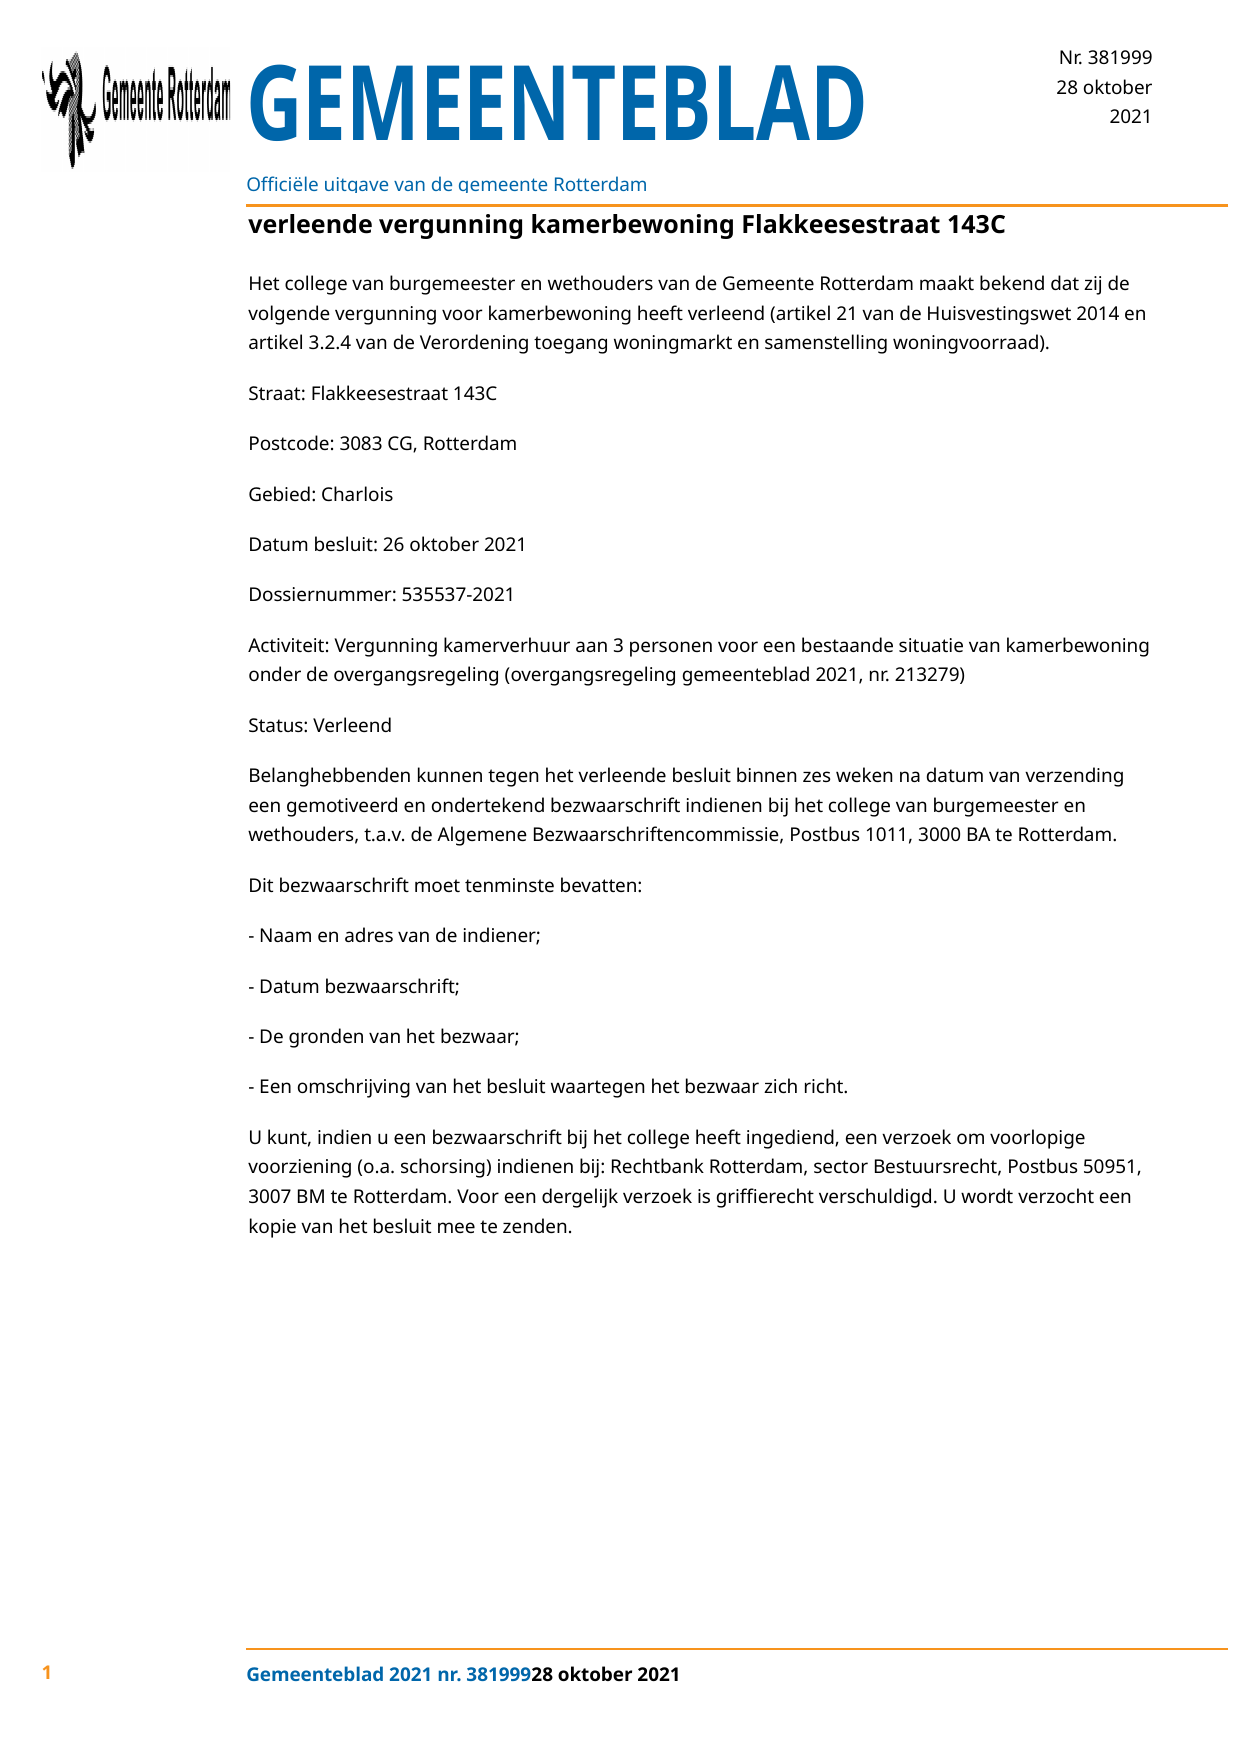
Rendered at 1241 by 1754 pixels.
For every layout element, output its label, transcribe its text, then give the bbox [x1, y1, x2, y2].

text U kunt, indien u een bezwaarschrift bij het college heeft ingediend, een verzoek om voorlopige voorziening (o.a. schorsing) indienen bij: Rechtbank Rotterdam, sector Bestuursrecht, Postbus 50951, 3007 BM te Rotterdam. Voor een dergelijk verzoek is griffierecht verschuldigd. U wordt verzocht een kopie van het besluit mee te zenden. [248, 1124, 1152, 1238]
text Belanghebbenden kunnen tegen het verleende besluit binnen zes weken na datum van verzending een gemotiveerd en ondertekend bezwaarschrift indienen bij het college van burgemeester en wethouders, t.a.v. de Algemene Bezwaarschriftencommissie, Postbus 1011, 3000 BA te Rotterdam. [248, 762, 1152, 847]
text - Naam en adres van de indiener; [248, 922, 1152, 948]
text - Een omschrijving van het besluit waartegen het bezwaar zich richt. [248, 1074, 1152, 1099]
text Het college van burgemeester en wethouders van de Gemeente Rotterdam maakt bekend dat zij de volgende vergunning voor kamerbewoning heeft verleend (artikel 21 van de Huisvestingswet 2014 en artikel 3.2.4 van de Verordening toegang woningmarkt en samenstelling woningvoorraad). [248, 270, 1152, 355]
text - De gronden van het bezwaar; [248, 1023, 1152, 1049]
text verleende vergunning kamerbewoning Flakkeesestraat 143C [248, 207, 1152, 241]
text Gebied: Charlois [248, 481, 1152, 506]
text Postcode: 3083 CG, Rotterdam [248, 430, 1152, 456]
text Activiteit: Vergunning kamerverhuur aan 3 personen voor een bestaande situatie van kamerbewoning onder de overgangsregeling (overgangsregeling gemeenteblad 2021, nr. 213279) [248, 632, 1152, 687]
picture [41, 47, 231, 172]
text - Datum bezwaarschrift; [248, 973, 1152, 998]
text Dit bezwaarschrift moet tenminste bevatten: [248, 872, 1152, 898]
text Datum besluit: 26 oktober 2021 [248, 531, 1152, 557]
text Status: Verleend [248, 712, 1152, 738]
text Straat: Flakkeesestraat 143C [248, 380, 1152, 406]
text Dossiernummer: 535537-2021 [248, 582, 1152, 607]
